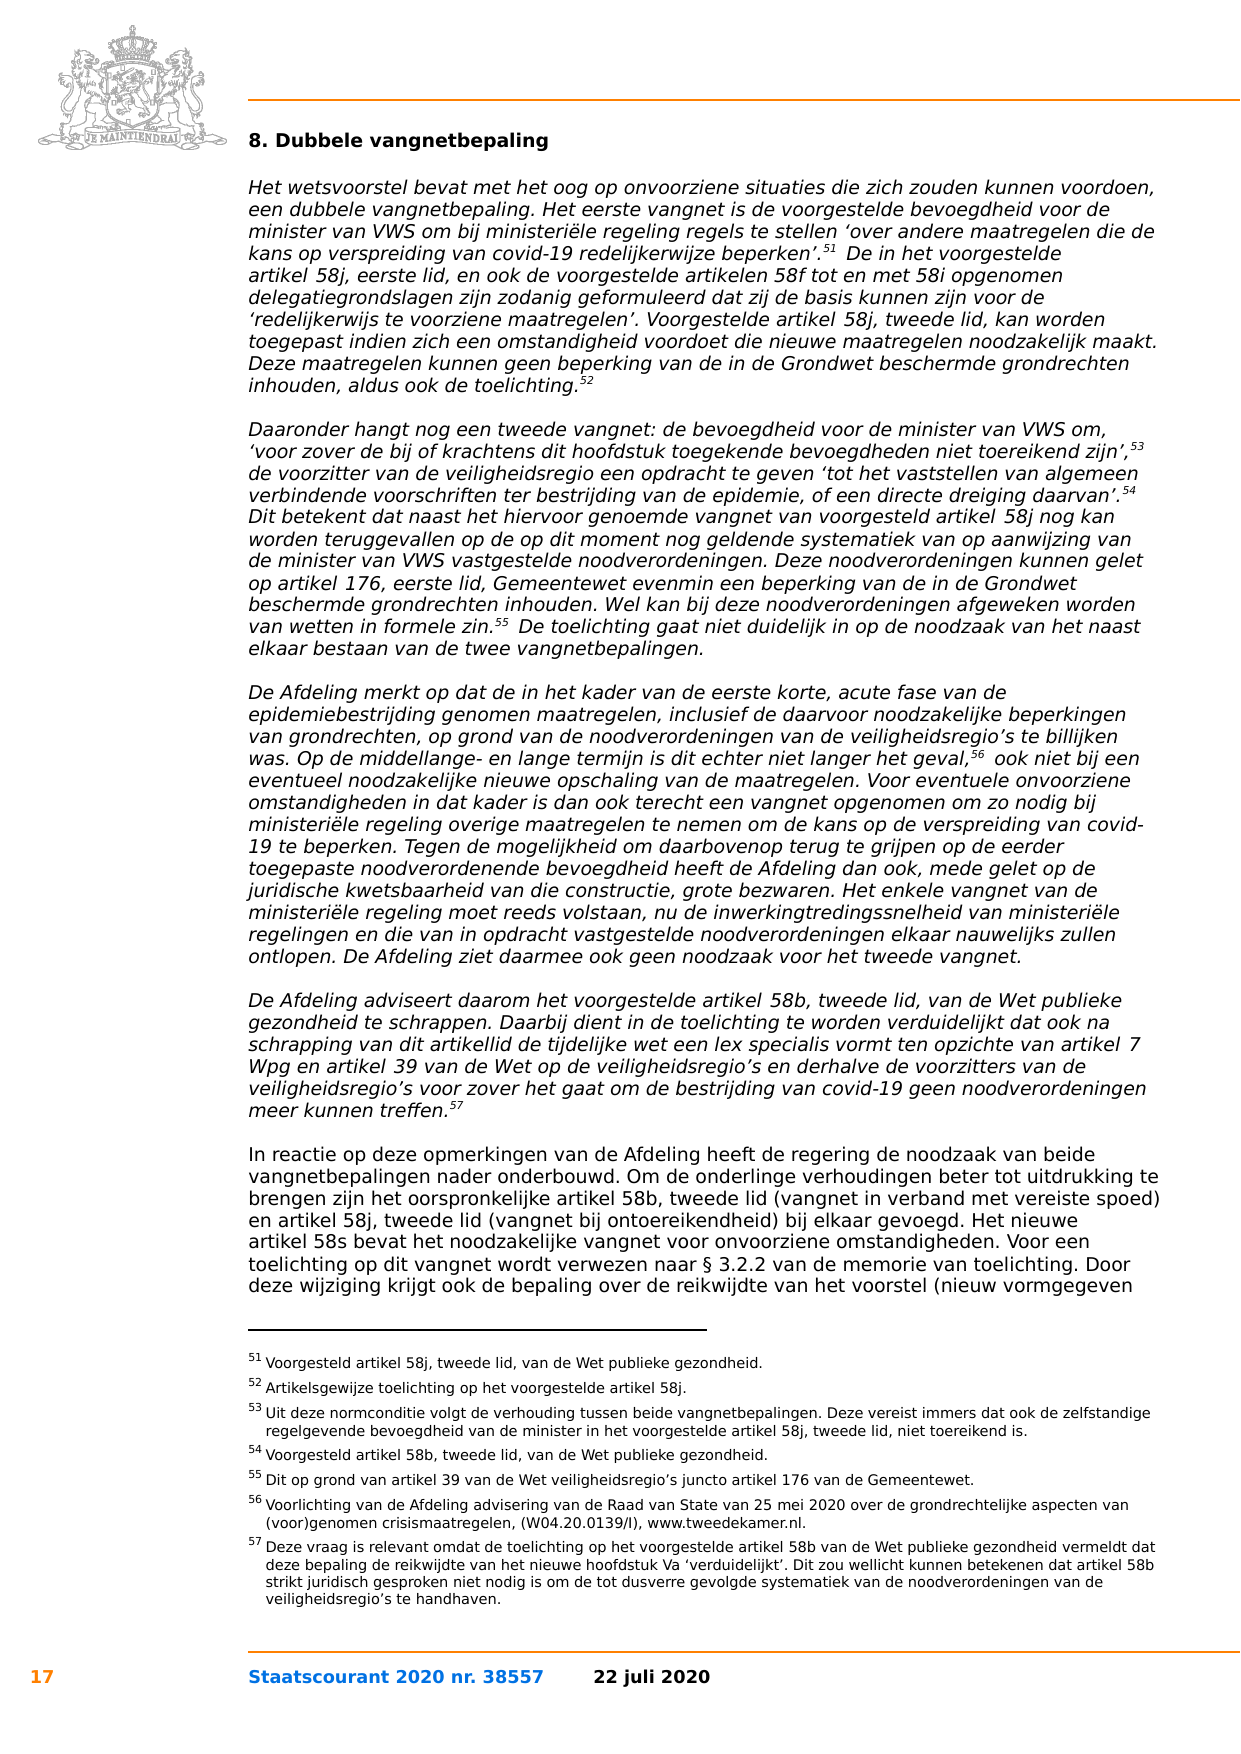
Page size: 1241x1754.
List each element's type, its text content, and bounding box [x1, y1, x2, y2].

text Voorgesteld artikel 58j, tweede lid, van de Wet publieke gezondheid. [248, 1351, 1163, 1373]
subtitle 8. Dubbele vangnetbepaling [248, 130, 1163, 152]
text Het wetsvoorstel bevat met het oog op onvoorziene situaties die zich zouden kunnen voordoen, een dubbele vangnetbepaling. Het eerste vangnet is de voorgestelde bevoegdheid voor de minister van VWS om bij ministeriële regeling regels te stellen ‘over andere maatregelen die de kans op verspreiding van covid-19 redelijkerwijze beperken’. De in het voorgestelde artikel 58j, eerste lid, en ook de voorgestelde artikelen 58f tot en met 58i opgenomen delegatiegrondslagen zijn zodanig geformuleerd dat zij de basis kunnen zijn voor de ‘redelijkerwijs te voorziene maatregelen’. Voorgestelde artikel 58j, tweede lid, kan worden toegepast indien zich een omstandigheid voordoet die nieuwe maatregelen noodzakelijk maakt. Deze maatregelen kunnen geen beperking van de in de Grondwet beschermde grondrechten inhouden, aldus ook de toelichting. [248, 177, 1163, 397]
text Deze vraag is relevant omdat de toelichting op het voorgestelde artikel 58b van de Wet publieke gezondheid vermeldt dat deze bepaling de reikwijdte van het nieuwe hoofdstuk Va ‘verduidelijkt’. Dit zou wellicht kunnen betekenen dat artikel 58b strikt juridisch gesproken niet nodig is om de tot dusverre gevolgde systematiek van de noodverordeningen van de veiligheidsregio’s te handhaven. [248, 1535, 1163, 1608]
text Voorgesteld artikel 58b, tweede lid, van de Wet publieke gezondheid. [248, 1443, 1163, 1465]
text Dit op grond van artikel 39 van de Wet veiligheidsregio’s juncto artikel 176 van de Gemeentewet. [248, 1468, 1163, 1490]
text In reactie op deze opmerkingen van de Afdeling heeft de regering de noodzaak van beide vangnetbepalingen nader onderbouwd. Om de onderlinge verhoudingen beter tot uitdrukking te brengen zijn het oorspronkelijke artikel 58b, tweede lid (vangnet in verband met vereiste spoed) en artikel 58j, tweede lid (vangnet bij ontoereikendheid) bij elkaar gevoegd. Het nieuwe artikel 58s bevat het noodzakelijke vangnet voor onvoorziene omstandigheden. Voor een toelichting op dit vangnet wordt verwezen naar § 3.2.2 van de memorie van toelichting. Door deze wijziging krijgt ook de bepaling over de reikwijdte van het voorstel (nieuw vormgegeven [248, 1143, 1163, 1297]
text Daaronder hangt nog een tweede vangnet: de bevoegdheid voor de minister van VWS om, ‘voor zover de bij of krachtens dit hoofdstuk toegekende bevoegdheden niet toereikend zijn’, de voorzitter van de veiligheidsregio een opdracht te geven ‘tot het vaststellen van algemeen verbindende voorschriften ter bestrijding van de epidemie, of een directe dreiging daarvan’. Dit betekent dat naast het hiervoor genoemde vangnet van voorgesteld artikel 58j nog kan worden teruggevallen op de op dit moment nog geldende systematiek van op aanwijzing van de minister van VWS vastgestelde noodverordeningen. Deze noodverordeningen kunnen gelet op artikel 176, eerste lid, Gemeentewet evenmin een beperking van de in de Grondwet beschermde grondrechten inhouden. Wel kan bij deze noodverordeningen afgeweken worden van wetten in formele zin. De toelichting gaat niet duidelijk in op de noodzaak van het naast elkaar bestaan van de twee vangnetbepalingen. [248, 418, 1163, 660]
text Artikelsgewijze toelichting op het voorgestelde artikel 58j. [248, 1376, 1163, 1398]
picture [38, 25, 227, 150]
text De Afdeling adviseert daarom het voorgestelde artikel 58b, tweede lid, van de Wet publieke gezondheid te schrappen. Daarbij dient in de toelichting te worden verduidelijkt dat ook na schrapping van dit artikellid de tijdelijke wet een lex specialis vormt ten opzichte van artikel 7 Wpg en artikel 39 van de Wet op de veiligheidsregio’s en derhalve de voorzitters van de veiligheidsregio’s voor zover het gaat om de bestrijding van covid-19 geen noodverordeningen meer kunnen treffen. [248, 990, 1163, 1122]
text De Afdeling merkt op dat de in het kader van de eerste korte, acute fase van de epidemiebestrijding genomen maatregelen, inclusief de daarvoor noodzakelijke beperkingen van grondrechten, op grond van de noodverordeningen van de veiligheidsregio’s te billijken was. Op de middellange- en lange termijn is dit echter niet langer het geval, ook niet bij een eventueel noodzakelijke nieuwe opschaling van de maatregelen. Voor eventuele onvoorziene omstandigheden in dat kader is dan ook terecht een vangnet opgenomen om zo nodig bij ministeriële regeling overige maatregelen te nemen om de kans op de verspreiding van covid-19 te beperken. Tegen de mogelijkheid om daarbovenop terug te grijpen op de eerder toegepaste noodverordenende bevoegdheid heeft de Afdeling dan ook, mede gelet op de juridische kwetsbaarheid van die constructie, grote bezwaren. Het enkele vangnet van de ministeriële regeling moet reeds volstaan, nu de inwerkingtredingssnelheid van ministeriële regelingen en die van in opdracht vastgestelde noodverordeningen elkaar nauwelijks zullen ontlopen. De Afdeling ziet daarmee ook geen noodzaak voor het tweede vangnet. [248, 682, 1163, 968]
text Voorlichting van de Afdeling advisering van de Raad van State van 25 mei 2020 over de grondrechtelijke aspecten van (voor)genomen crisismaatregelen, (W04.20.0139/I), www.tweedekamer.nl. [248, 1493, 1163, 1532]
text Uit deze normconditie volgt de verhouding tussen beide vangnetbepalingen. Deze vereist immers dat ook de zelfstandige regelgevende bevoegdheid van de minister in het voorgestelde artikel 58j, tweede lid, niet toereikend is. [248, 1401, 1163, 1440]
